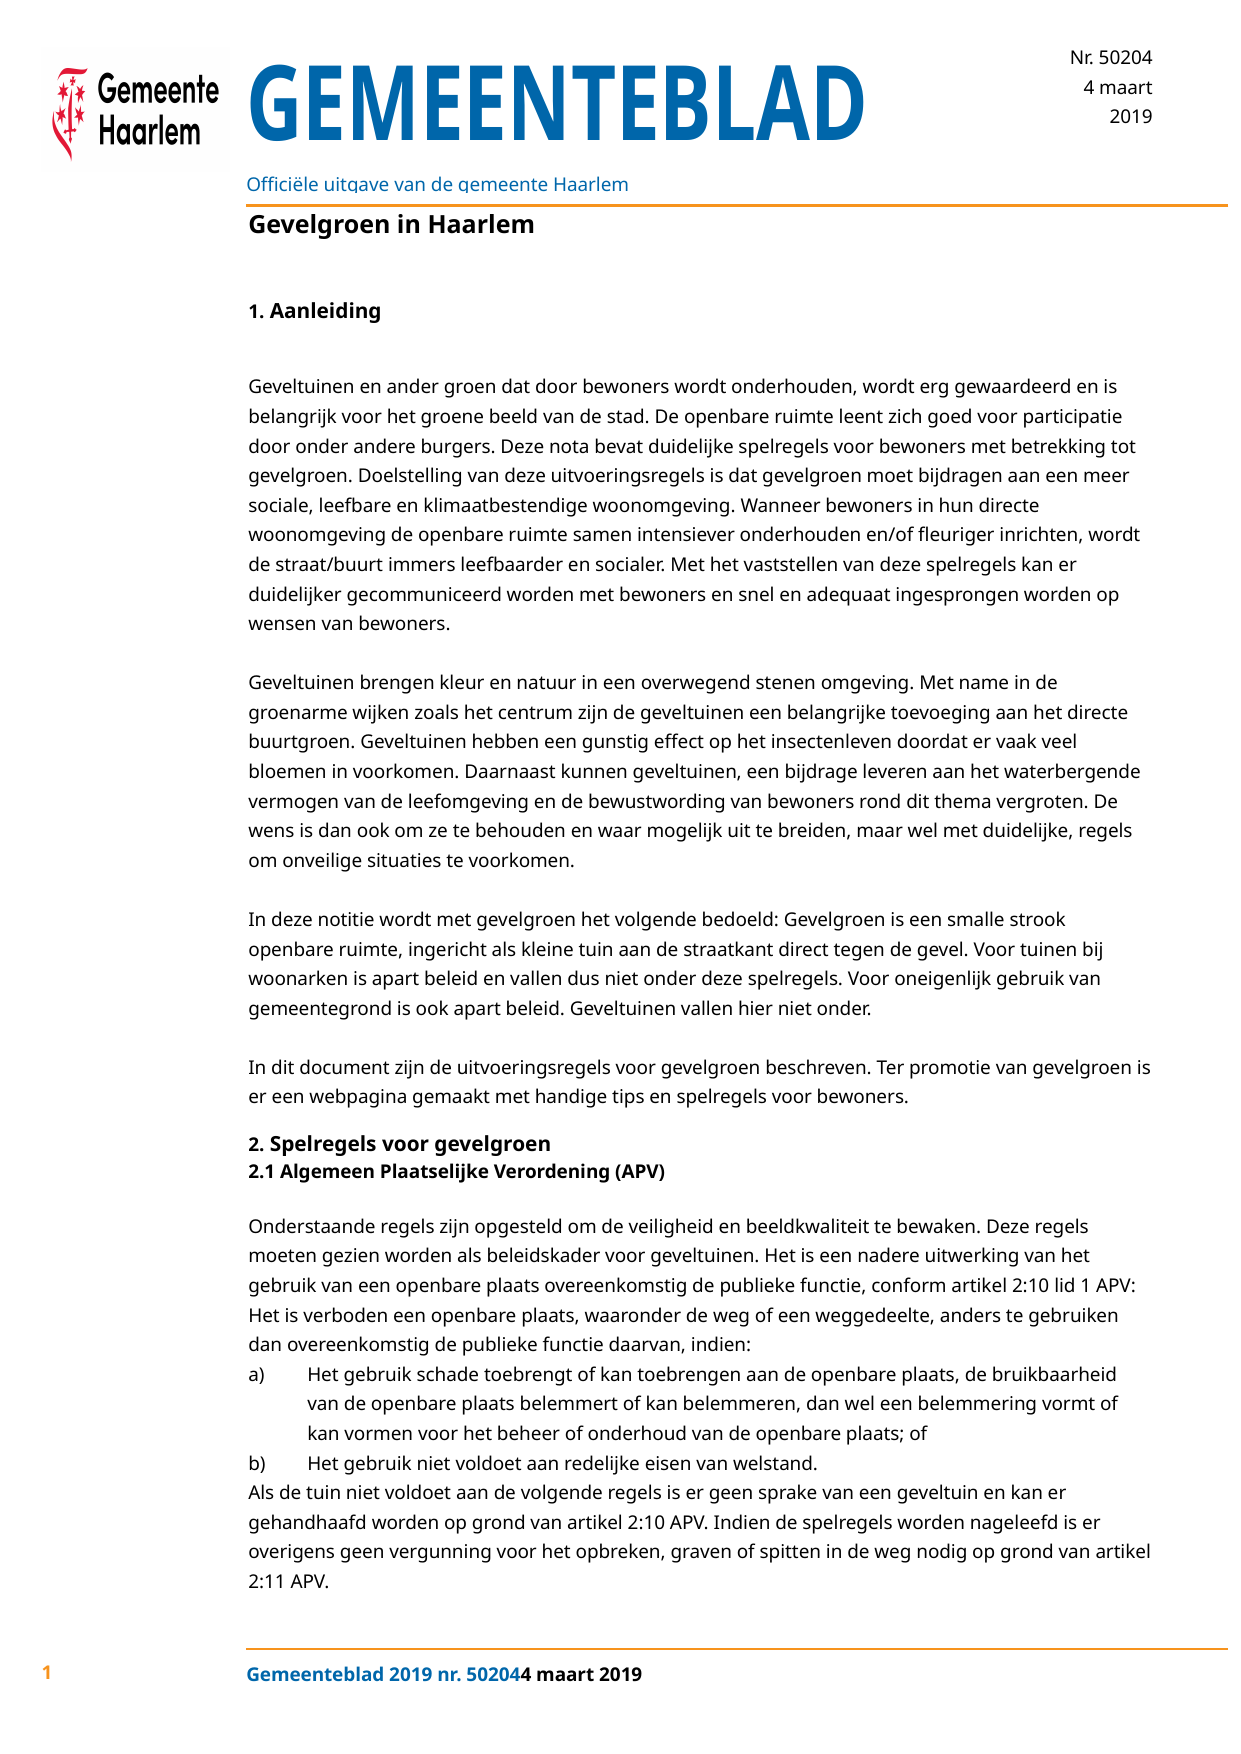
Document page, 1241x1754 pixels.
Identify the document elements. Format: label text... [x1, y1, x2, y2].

text Geveltuinen brengen kleur en natuur in een overwegend stenen omgeving. Met name in de groenarme wijken zoals het centrum zijn de geveltuinen een belangrijke toevoeging aan het directe buurtgroen. Geveltuinen hebben een gunstig effect op het insectenleven doordat er vaak veel bloemen in voorkomen. Daarnaast kunnen geveltuinen, een bijdrage leveren aan het waterbergende vermogen van de leefomgeving en de bewustwording van bewoners rond dit thema vergroten. De wens is dan ook om ze te behouden en waar mogelijk uit te breiden, maar wel met duidelijke, regels om onveilige situaties te voorkomen. [248, 669, 1152, 873]
text 2.1 Algemeen Plaatselijke Verordening (APV) [248, 1158, 1152, 1183]
text Als de tuin niet voldoet aan de volgende regels is er geen sprake van een geveltuin en kan er gehandhaafd worden op grond van artikel 2:10 APV. Indien de spelregels worden nageleefd is er overigens geen vergunning voor het opbreken, graven of spitten in de weg nodig op grond van artikel 2:11 APV. [248, 1479, 1152, 1594]
text Geveltuinen en ander groen dat door bewoners wordt onderhouden, wordt erg gewaardeerd en is belangrijk voor het groene beeld van de stad. De openbare ruimte leent zich goed voor participatie door onder andere burgers. Deze nota bevat duidelijke spelregels voor bewoners met betrekking tot gevelgroen. Doelstelling van deze uitvoeringsregels is dat gevelgroen moet bijdragen aan een meer sociale, leefbare en klimaatbestendige woonomgeving. Wanneer bewoners in hun directe woonomgeving de openbare ruimte samen intensiever onderhouden en/of fleuriger inrichten, wordt de straat/buurt immers leefbaarder en socialer. Met het vaststellen van deze spelregels kan er duidelijker gecommuniceerd worden met bewoners en snel en adequaat ingesprongen worden op wensen van bewoners. [248, 374, 1152, 636]
picture [41, 47, 231, 172]
text 1. Aanleiding [248, 296, 1152, 324]
text 2. Spelregels voor gevelgroen [248, 1129, 1152, 1158]
list Het gebruik schade toebrengt of kan toebrengen aan de openbare plaats, de bruikbaarheid van de openbare plaats belemmert of kan belemmeren, dan wel een belemmering vormt of kan vormen voor het beheer of onderhoud van de openbare plaats; of [248, 1361, 1152, 1446]
text Onderstaande regels zijn opgesteld om de veiligheid en beeldkwaliteit te bewaken. Deze regels moeten gezien worden als beleidskader voor geveltuinen. Het is een nadere uitwerking van het gebruik van een openbare plaats overeenkomstig de publieke functie, conform artikel 2:10 lid 1 APV: [248, 1213, 1152, 1298]
text Gevelgroen in Haarlem [248, 207, 1152, 241]
text In dit document zijn de uitvoeringsregels voor gevelgroen beschreven. Ter promotie van gevelgroen is er een webpagina gemaakt met handige tips en spelregels voor bewoners. [248, 1054, 1152, 1109]
text In deze notitie wordt met gevelgroen het volgende bedoeld: Gevelgroen is een smalle strook openbare ruimte, ingericht als kleine tuin aan de straatkant direct tegen de gevel. Voor tuinen bij woonarken is apart beleid en vallen dus niet onder deze spelregels. Voor oneigenlijk gebruik van gemeentegrond is ook apart beleid. Geveltuinen vallen hier niet onder. [248, 906, 1152, 1021]
list Het gebruik niet voldoet aan redelijke eisen van welstand. [248, 1450, 1152, 1476]
text Het is verboden een openbare plaats, waaronder de weg of een weggedeelte, anders te gebruiken dan overeenkomstig de publieke functie daarvan, indien: [248, 1302, 1152, 1357]
